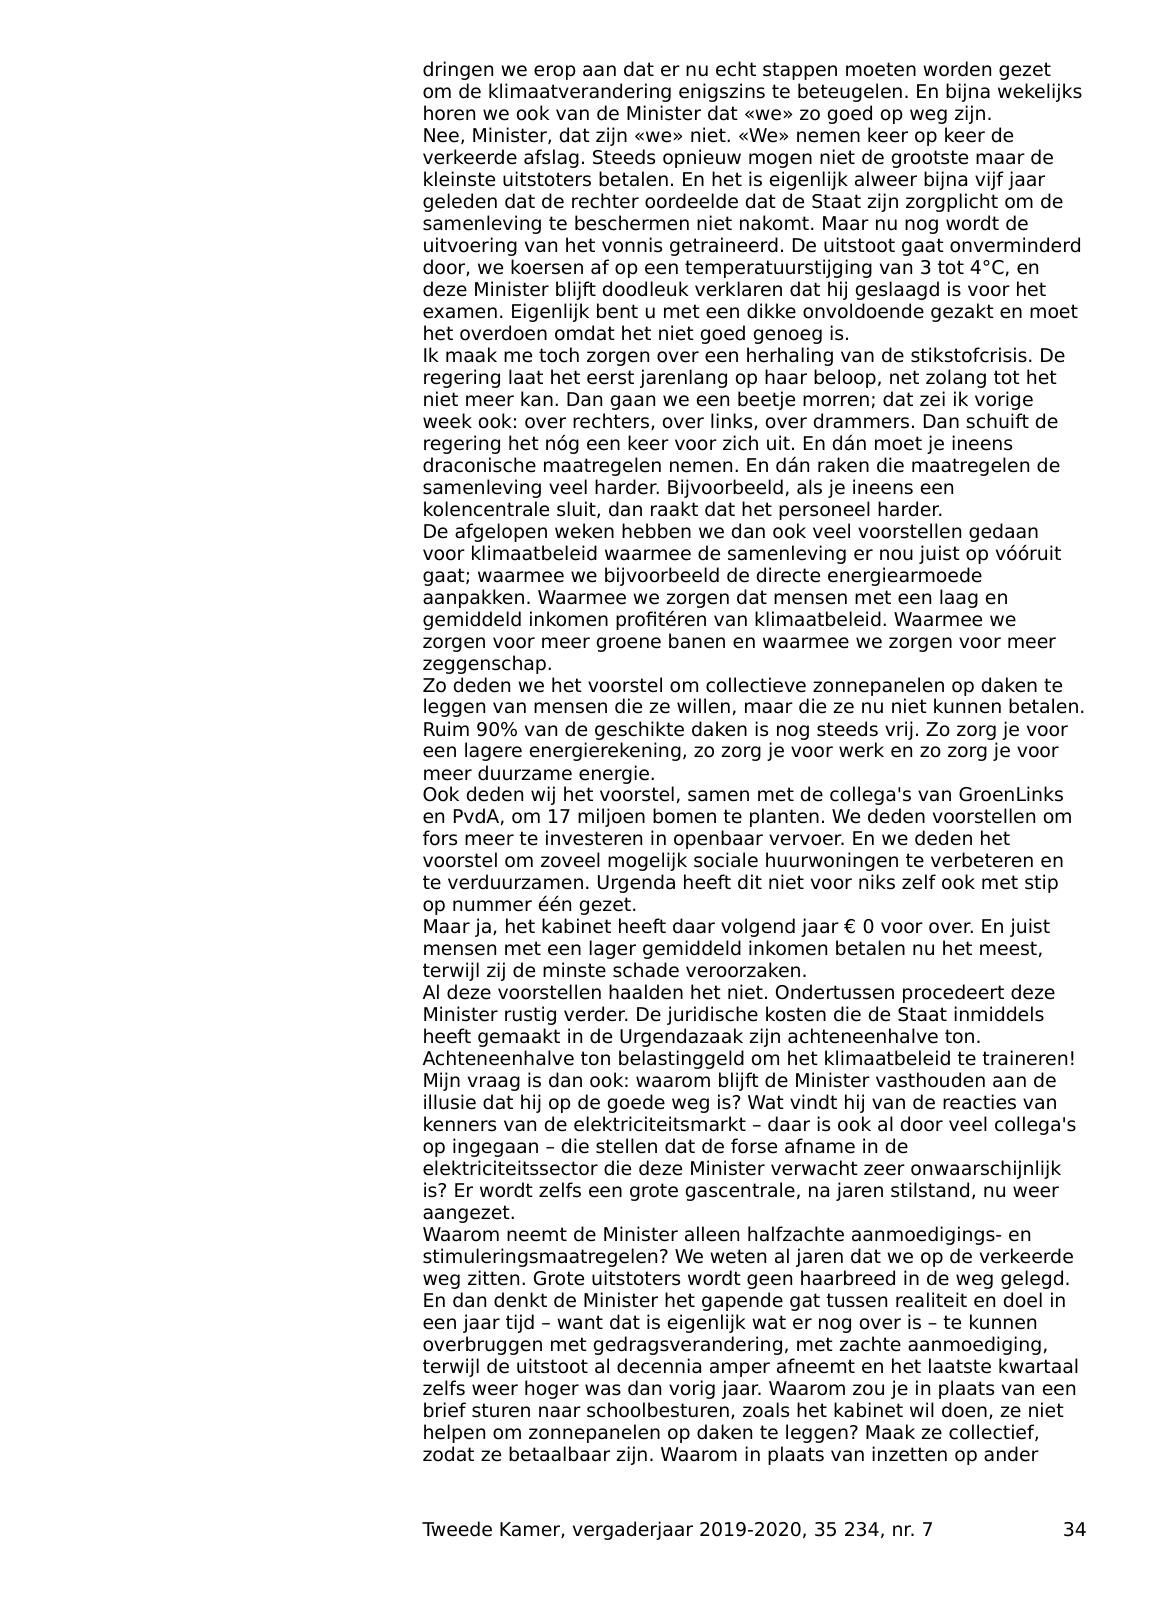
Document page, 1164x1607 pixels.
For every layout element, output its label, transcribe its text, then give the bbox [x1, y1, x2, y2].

text Al deze voorstellen haalden het niet. Ondertussen procedeert deze Minister rustig verder. De juridische kosten die de Staat inmiddels heeft gemaakt in de Urgendazaak zijn achteneenhalve ton. Achteneenhalve ton belastinggeld om het klimaatbeleid te traineren! Mijn vraag is dan ook: waarom blijft de Minister vasthouden aan de illusie dat hij op de goede weg is? Wat vindt hij van de reacties van kenners van de elektriciteitsmarkt – daar is ook al door veel collega's op ingegaan – die stellen dat de forse afname in de elektriciteitssector die deze Minister verwacht zeer onwaarschijnlijk is? Er wordt zelfs een grote gascentrale, na jaren stilstand, nu weer aangezet. [422, 982, 1087, 1224]
text Nee, Minister, dat zijn «we» niet. «We» nemen keer op keer de verkeerde afslag. Steeds opnieuw mogen niet de grootste maar de kleinste uitstoters betalen. En het is eigenlijk alweer bijna vijf jaar geleden dat de rechter oordeelde dat de Staat zijn zorgplicht om de samenleving te beschermen niet nakomt. Maar nu nog wordt de uitvoering van het vonnis getraineerd. De uitstoot gaat onverminderd door, we koersen af op een temperatuurstijging van 3 tot 4°C, en deze Minister blijft doodleuk verklaren dat hij geslaagd is voor het examen. Eigenlijk bent u met een dikke onvoldoende gezakt en moet het overdoen omdat het niet goed genoeg is. [422, 125, 1087, 345]
text Waarom neemt de Minister alleen halfzachte aanmoedigings- en stimuleringsmaatregelen? We weten al jaren dat we op de verkeerde weg zitten. Grote uitstoters wordt geen haarbreed in de weg gelegd. En dan denkt de Minister het gapende gat tussen realiteit en doel in een jaar tijd – want dat is eigenlijk wat er nog over is – te kunnen overbruggen met gedragsverandering, met zachte aanmoediging, terwijl de uitstoot al decennia amper afneemt en het laatste kwartaal zelfs weer hoger was dan vorig jaar. Waarom zou je in plaats van een brief sturen naar schoolbesturen, zoals het kabinet wil doen, ze niet helpen om zonnepanelen op daken te leggen? Maak ze collectief, zodat ze betaalbaar zijn. Waarom in plaats van inzetten op ander [422, 1224, 1087, 1466]
text De afgelopen weken hebben we dan ook veel voorstellen gedaan voor klimaatbeleid waarmee de samenleving er nou juist op vóóruit gaat; waarmee we bijvoorbeeld de directe energiearmoede aanpakken. Waarmee we zorgen dat mensen met een laag en gemiddeld inkomen profitéren van klimaatbeleid. Waarmee we zorgen voor meer groene banen en waarmee we zorgen voor meer zeggenschap. [422, 521, 1087, 674]
text Ik maak me toch zorgen over een herhaling van de stikstofcrisis. De regering laat het eerst jarenlang op haar beloop, net zolang tot het niet meer kan. Dan gaan we een beetje morren; dat zei ik vorige week ook: over rechters, over links, over drammers. Dan schuift de regering het nóg een keer voor zich uit. En dán moet je ineens draconische maatregelen nemen. En dán raken die maatregelen de samenleving veel harder. Bijvoorbeeld, als je ineens een kolencentrale sluit, dan raakt dat het personeel harder. [422, 345, 1087, 521]
text Ook deden wij het voorstel, samen met de collega's van GroenLinks en PvdA, om 17 miljoen bomen te planten. We deden voorstellen om fors meer te investeren in openbaar vervoer. En we deden het voorstel om zoveel mogelijk sociale huurwoningen te verbeteren en te verduurzamen. Urgenda heeft dit niet voor niks zelf ook met stip op nummer één gezet. [422, 784, 1087, 916]
text dringen we erop aan dat er nu echt stappen moeten worden gezet om de klimaatverandering enigszins te beteugelen. En bijna wekelijks horen we ook van de Minister dat «we» zo goed op weg zijn. [422, 59, 1087, 125]
text Maar ja, het kabinet heeft daar volgend jaar € 0 voor over. En juist mensen met een lager gemiddeld inkomen betalen nu het meest, terwijl zij de minste schade veroorzaken. [422, 916, 1087, 982]
text Zo deden we het voorstel om collectieve zonnepanelen op daken te leggen van mensen die ze willen, maar die ze nu niet kunnen betalen. Ruim 90% van de geschikte daken is nog steeds vrij. Zo zorg je voor een lagere energierekening, zo zorg je voor werk en zo zorg je voor meer duurzame energie. [422, 674, 1087, 784]
